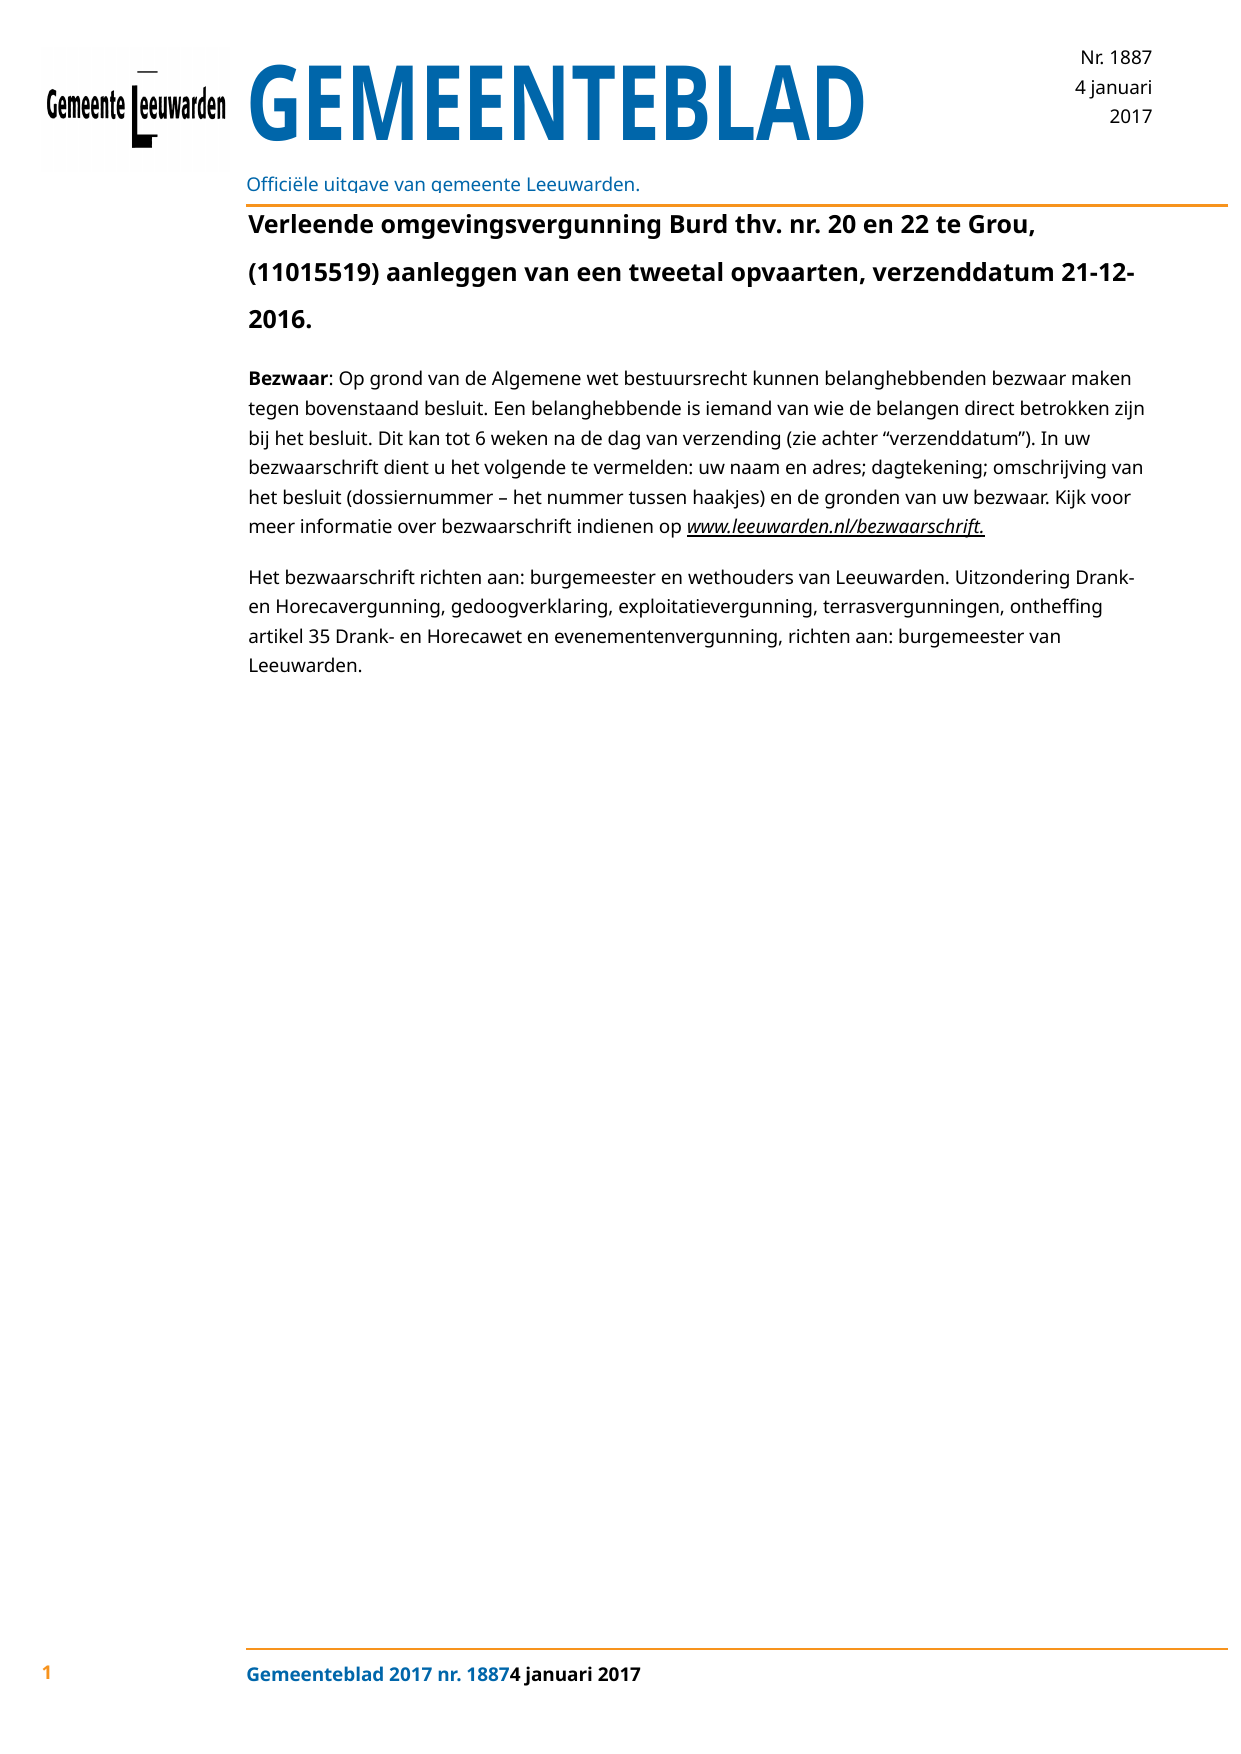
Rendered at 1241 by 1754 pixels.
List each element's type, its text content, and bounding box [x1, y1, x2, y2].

picture [41, 47, 231, 172]
text Bezwaar: Op grond van de Algemene wet bestuursrecht kunnen belanghebbenden bezwaar maken tegen bovenstaand besluit. Een belanghebbende is iemand van wie de belangen direct betrokken zijn bij het besluit. Dit kan tot 6 weken na de dag van verzending (zie achter “verzenddatum”). In uw bezwaarschrift dient u het volgende te vermelden: uw naam en adres; dagtekening; omschrijving van het besluit (dossiernummer – het nummer tussen haakjes) en de gronden van uw bezwaar. Kijk voor meer informatie over bezwaarschrift indienen op www.leeuwarden.nl/bezwaarschrift. [248, 366, 1152, 539]
text Verleende omgevingsvergunning Burd thv. nr. 20 en 22 te Grou, (11015519) aanleggen van een tweetal opvaarten, verzenddatum 21-12-2016. [248, 207, 1152, 336]
text Het bezwaarschrift richten aan: burgemeester en wethouders van Leeuwarden. Uitzondering Drank- en Horecavergunning, gedoogverklaring, exploitatievergunning, terrasvergunningen, ontheffing artikel 35 Drank- en Horecawet en evenementenvergunning, richten aan: burgemeester van Leeuwarden. [248, 564, 1152, 678]
